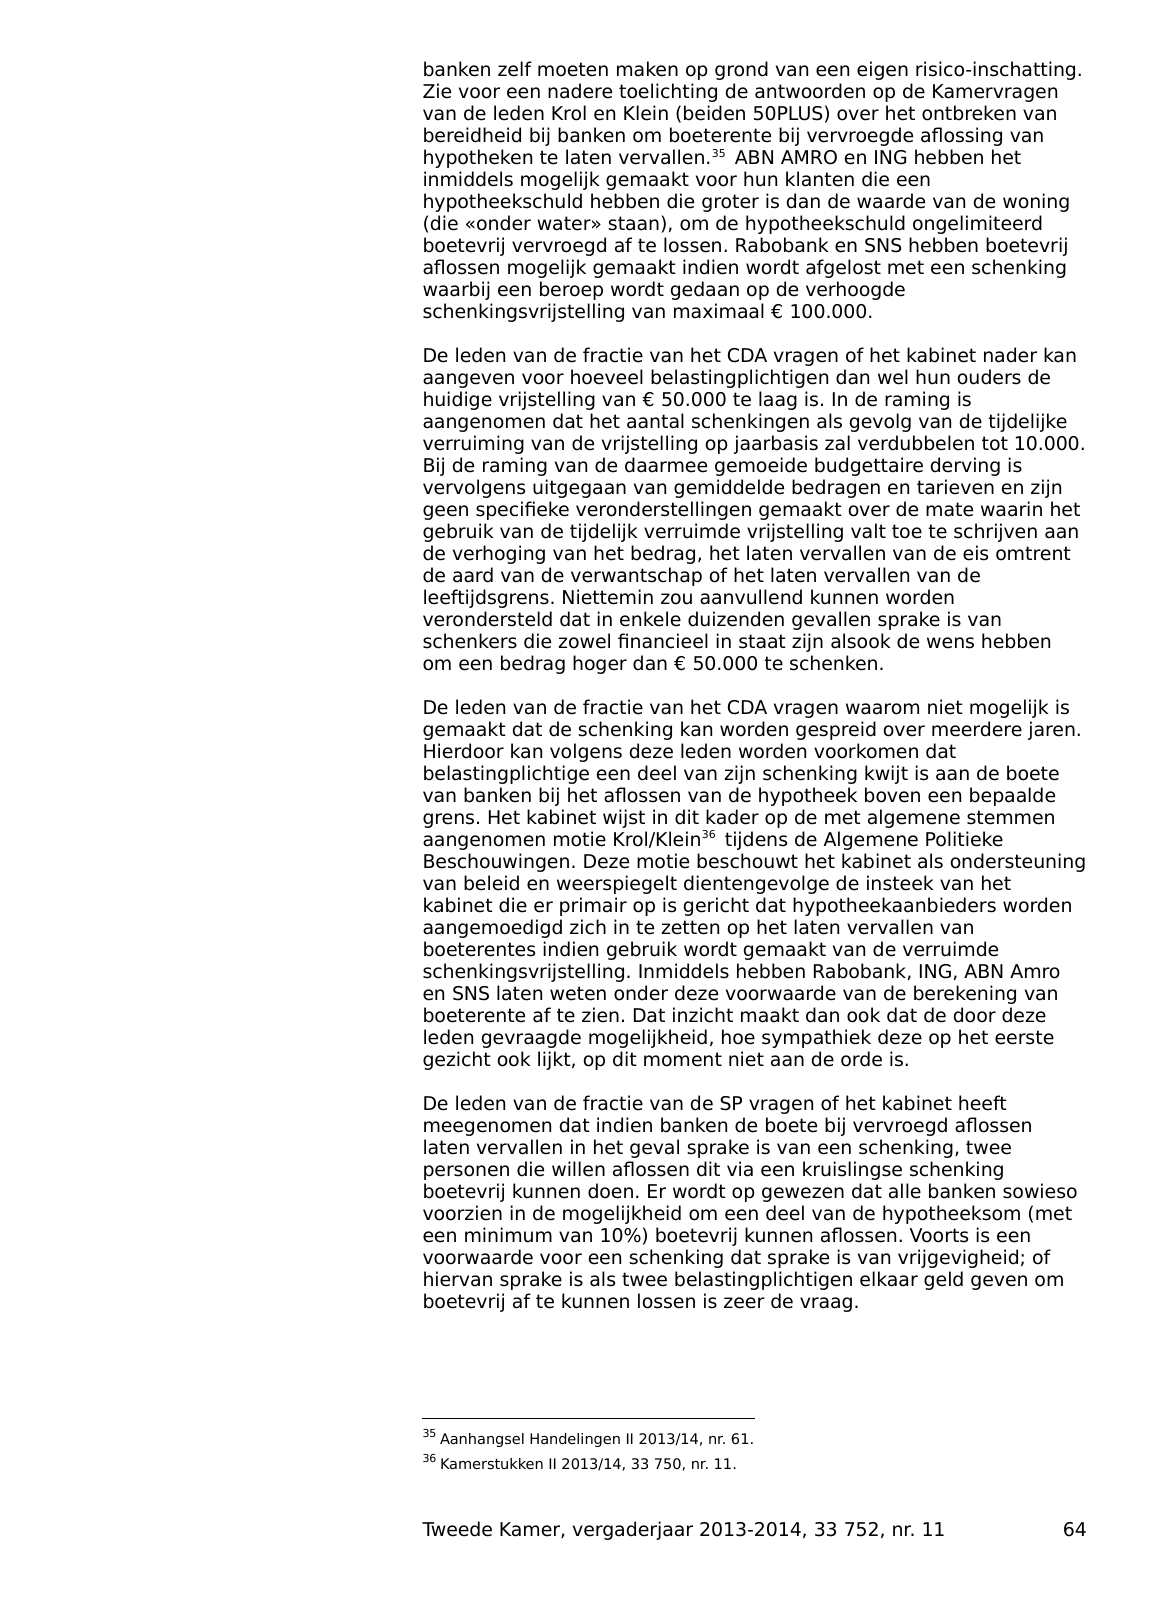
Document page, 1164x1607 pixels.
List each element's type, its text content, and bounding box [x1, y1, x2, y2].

text De leden van de fractie van het CDA vragen waarom niet mogelijk is gemaakt dat de schenking kan worden gespreid over meerdere jaren. Hierdoor kan volgens deze leden worden voorkomen dat belastingplichtige een deel van zijn schenking kwijt is aan de boete van banken bij het aflossen van de hypotheek boven een bepaalde grens. Het kabinet wijst in dit kader op de met algemene stemmen aangenomen motie Krol/Klein tijdens de Algemene Politieke Beschouwingen. Deze motie beschouwt het kabinet als ondersteuning van beleid en weerspiegelt dientengevolge de insteek van het kabinet die er primair op is gericht dat hypotheekaanbieders worden aangemoedigd zich in te zetten op het laten vervallen van boeterentes indien gebruik wordt gemaakt van de verruimde schenkingsvrijstelling. Inmiddels hebben Rabobank, ING, ABN Amro en SNS laten weten onder deze voorwaarde van de berekening van boeterente af te zien. Dat inzicht maakt dan ook dat de door deze leden gevraagde mogelijkheid, hoe sympathiek deze op het eerste gezicht ook lijkt, op dit moment niet aan de orde is. [422, 697, 1087, 1071]
text De leden van de fractie van het CDA vragen of het kabinet nader kan aangeven voor hoeveel belastingplichtigen dan wel hun ouders de huidige vrijstelling van € 50.000 te laag is. In de raming is aangenomen dat het aantal schenkingen als gevolg van de tijdelijke verruiming van de vrijstelling op jaarbasis zal verdubbelen tot 10.000. Bij de raming van de daarmee gemoeide budgettaire derving is vervolgens uitgegaan van gemiddelde bedragen en tarieven en zijn geen specifieke veronderstellingen gemaakt over de mate waarin het gebruik van de tijdelijk verruimde vrijstelling valt toe te schrijven aan de verhoging van het bedrag, het laten vervallen van de eis omtrent de aard van de verwantschap of het laten vervallen van de leeftijdsgrens. Niettemin zou aanvullend kunnen worden verondersteld dat in enkele duizenden gevallen sprake is van schenkers die zowel financieel in staat zijn alsook de wens hebben om een bedrag hoger dan € 50.000 te schenken. [422, 345, 1087, 675]
text Aanhangsel Handelingen II 2013/14, nr. 61. [422, 1427, 1087, 1449]
text Kamerstukken II 2013/14, 33 750, nr. 11. [422, 1452, 1087, 1474]
text banken zelf moeten maken op grond van een eigen risico-inschatting. Zie voor een nadere toelichting de antwoorden op de Kamervragen van de leden Krol en Klein (beiden 50PLUS) over het ontbreken van bereidheid bij banken om boeterente bij vervroegde aflossing van hypotheken te laten vervallen. ABN AMRO en ING hebben het inmiddels mogelijk gemaakt voor hun klanten die een hypotheekschuld hebben die groter is dan de waarde van de woning (die «onder water» staan), om de hypotheekschuld ongelimiteerd boetevrij vervroegd af te lossen. Rabobank en SNS hebben boetevrij aflossen mogelijk gemaakt indien wordt afgelost met een schenking waarbij een beroep wordt gedaan op de verhoogde schenkingsvrijstelling van maximaal € 100.000. [422, 59, 1087, 323]
text De leden van de fractie van de SP vragen of het kabinet heeft meegenomen dat indien banken de boete bij vervroegd aflossen laten vervallen in het geval sprake is van een schenking, twee personen die willen aflossen dit via een kruislingse schenking boetevrij kunnen doen. Er wordt op gewezen dat alle banken sowieso voorzien in de mogelijkheid om een deel van de hypotheeksom (met een minimum van 10%) boetevrij kunnen aflossen. Voorts is een voorwaarde voor een schenking dat sprake is van vrijgevigheid; of hiervan sprake is als twee belastingplichtigen elkaar geld geven om boetevrij af te kunnen lossen is zeer de vraag. [422, 1093, 1087, 1312]
